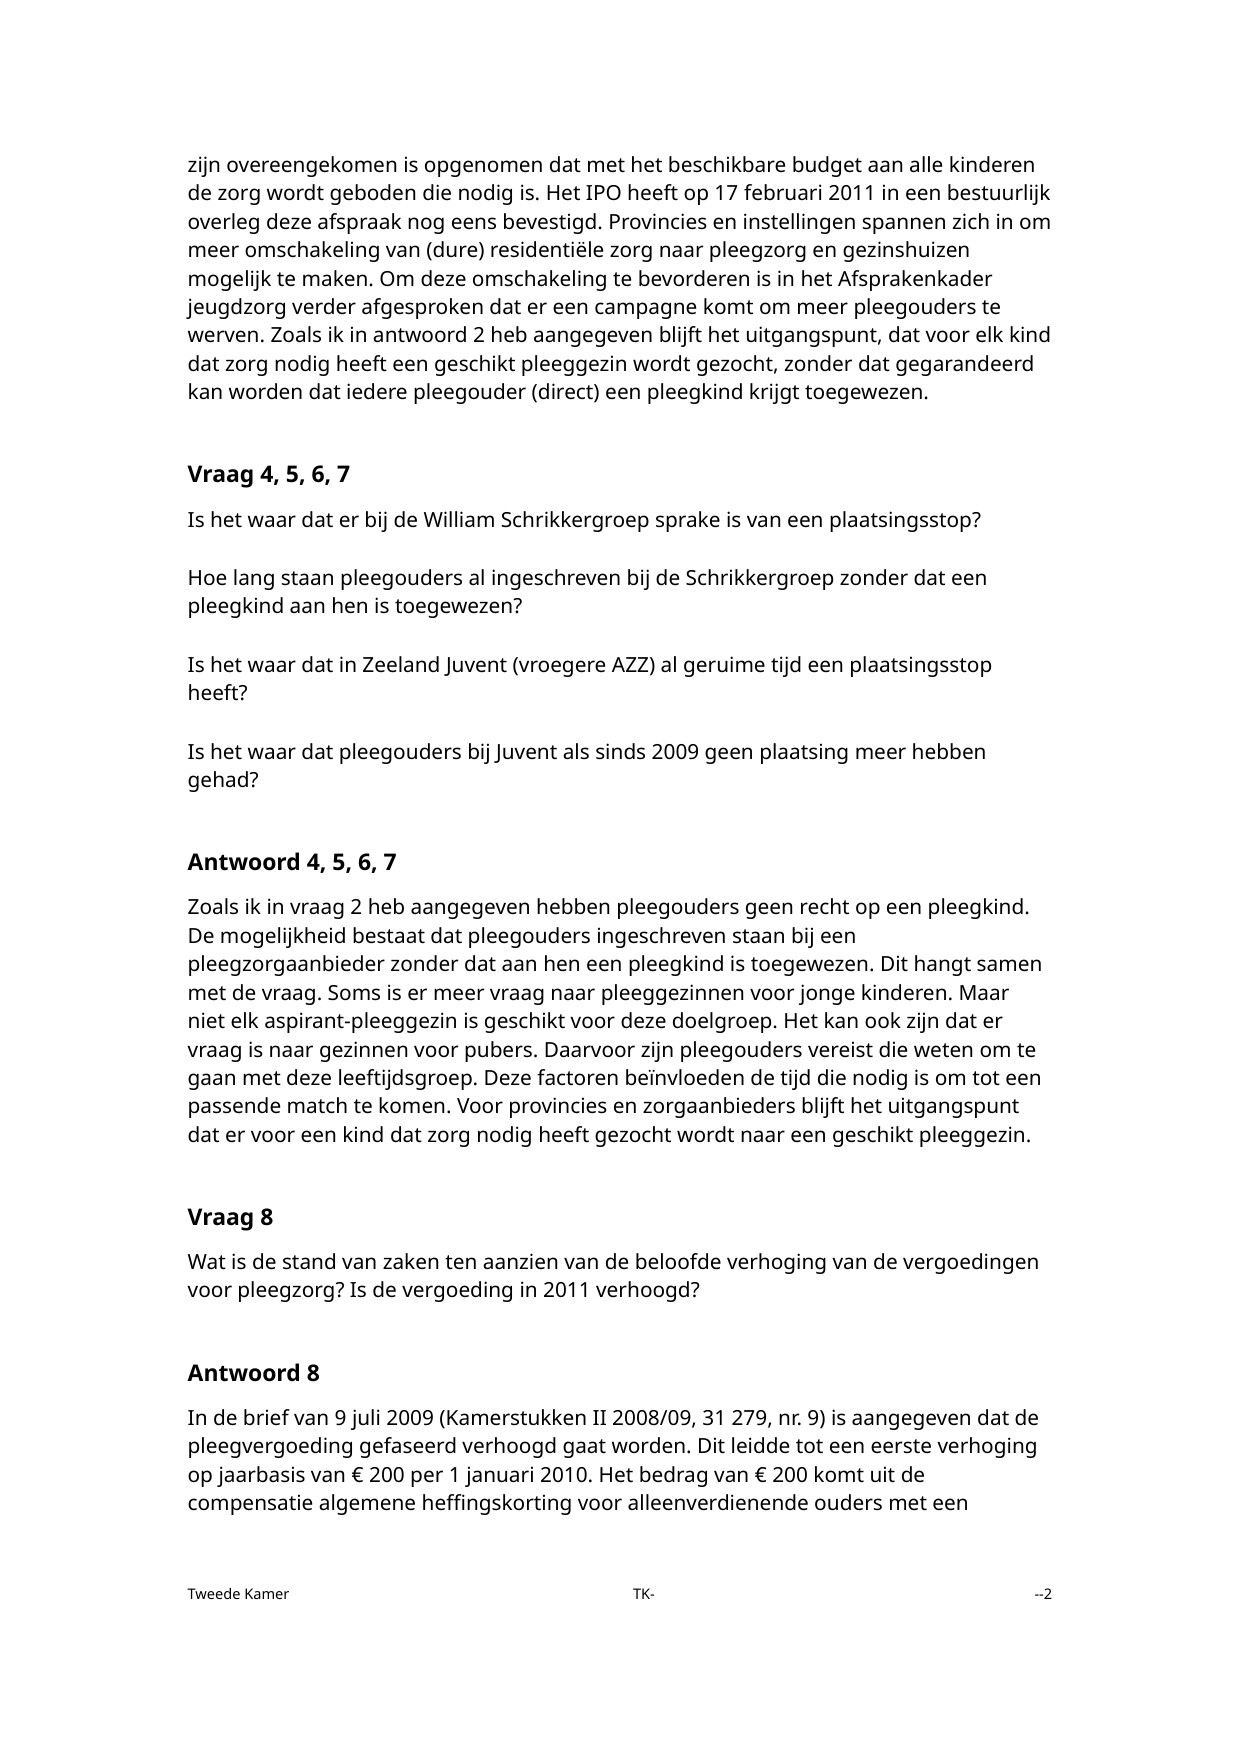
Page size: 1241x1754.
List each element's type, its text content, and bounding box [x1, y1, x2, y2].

subtitle Antwoord 4, 5, 6, 7 [187, 846, 1053, 877]
text Hoe lang staan pleegouders al ingeschreven bij de Schrikkergroep zonder dat een pleegkind aan hen is toegewezen? [187, 563, 1053, 620]
text In de brief van 9 juli 2009 (Kamerstukken II 2008/09, 31 279, nr. 9) is aangegeven dat de pleegvergoeding gefaseerd verhoogd gaat worden. Dit leidde tot een eerste verhoging op jaarbasis van € 200 per 1 januari 2010. Het bedrag van € 200 komt uit de compensatie algemene heffingskorting voor alleenverdienende ouders met een [187, 1403, 1053, 1517]
text Is het waar dat er bij de William Schrikkergroep sprake is van een plaatsingsstop? [187, 505, 1053, 533]
subtitle Vraag 8 [187, 1201, 1053, 1232]
text zijn overeengekomen is opgenomen dat met het beschikbare budget aan alle kinderen de zorg wordt geboden die nodig is. Het IPO heeft op 17 februari 2011 in een bestuurlijk overleg deze afspraak nog eens bevestigd. Provincies en instellingen spannen zich in om meer omschakeling van (dure) residentiële zorg naar pleegzorg en gezinshuizen mogelijk te maken. Om deze omschakeling te bevorderen is in het Afsprakenkader jeugdzorg verder afgesproken dat er een campagne komt om meer pleegouders te werven. Zoals ik in antwoord 2 heb aangegeven blijft het uitgangspunt, dat voor elk kind dat zorg nodig heeft een geschikt pleeggezin wordt gezocht, zonder dat gegarandeerd kan worden dat iedere pleegouder (direct) een pleegkind krijgt toegewezen. [187, 150, 1053, 406]
subtitle Antwoord 8 [187, 1357, 1053, 1388]
text Wat is de stand van zaken ten aanzien van de beloofde verhoging van de vergoedingen voor pleegzorg? Is de vergoeding in 2011 verhoogd? [187, 1247, 1053, 1304]
text Is het waar dat pleegouders bij Juvent als sinds 2009 geen plaatsing meer hebben gehad? [187, 737, 1053, 794]
text Is het waar dat in Zeeland Juvent (vroegere AZZ) al geruime tijd een plaatsingsstop heeft? [187, 650, 1053, 707]
text Zoals ik in vraag 2 heb aangegeven hebben pleegouders geen recht op een pleegkind. De mogelijkheid bestaat dat pleegouders ingeschreven staan bij een pleegzorgaanbieder zonder dat aan hen een pleegkind is toegewezen. Dit hangt samen met de vraag. Soms is er meer vraag naar pleeggezinnen voor jonge kinderen. Maar niet elk aspirant-pleeggezin is geschikt voor deze doelgroep. Het kan ook zijn dat er vraag is naar gezinnen voor pubers. Daarvoor zijn pleegouders vereist die weten om te gaan met deze leeftijdsgroep. Deze factoren beïnvloeden de tijd die nodig is om tot een passende match te komen. Voor provincies en zorgaanbieders blijft het uitgangspunt dat er voor een kind dat zorg nodig heeft gezocht wordt naar een geschikt pleeggezin. [187, 892, 1053, 1148]
subtitle Vraag 4, 5, 6, 7 [187, 458, 1053, 490]
